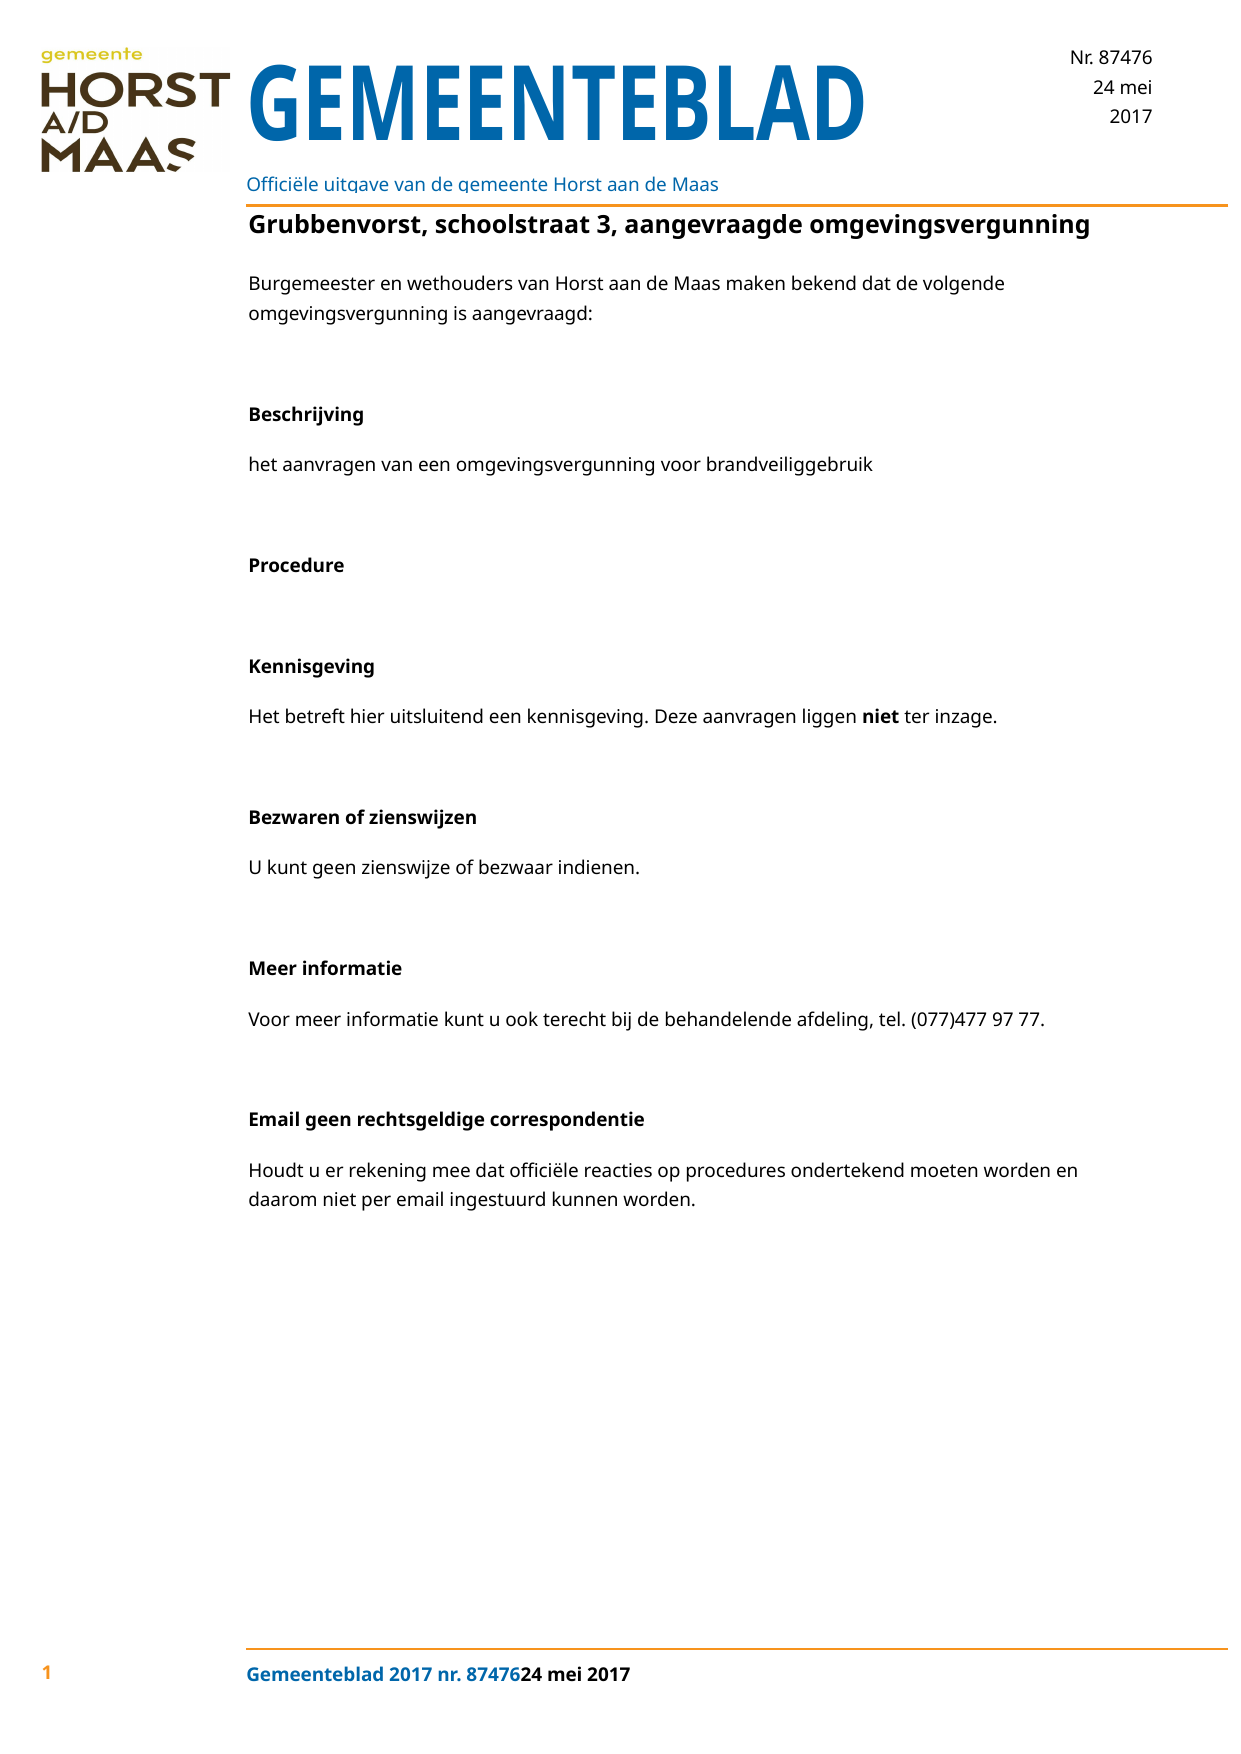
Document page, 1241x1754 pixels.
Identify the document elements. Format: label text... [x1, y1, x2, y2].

text Email geen rechtsgeldige correspondentie [248, 1107, 1152, 1132]
text het aanvragen van een omgevingsvergunning voor brandveiliggebruik [248, 451, 1152, 477]
text U kunt geen zienswijze of bezwaar indienen. [248, 854, 1152, 880]
text Burgemeester en wethouders van Horst aan de Maas maken bekend dat de volgende omgevingsvergunning is aangevraagd: [248, 270, 1152, 326]
text Kennisgeving [248, 653, 1152, 678]
text Houdt u er rekening mee dat officiële reacties op procedures ondertekend moeten worden en daarom niet per email ingestuurd kunnen worden. [248, 1157, 1152, 1212]
text Voor meer informatie kunt u ook terecht bij de behandelende afdeling, tel. (077)477 97 77. [248, 1006, 1152, 1031]
text Grubbenvorst, schoolstraat 3, aangevraagde omgevingsvergunning [248, 207, 1152, 241]
text Procedure [248, 552, 1152, 578]
text Het betreft hier uitsluitend een kennisgeving. Deze aanvragen liggen niet ter inzage. [248, 703, 1152, 729]
picture [41, 47, 231, 172]
text Bezwaren of zienswijzen [248, 804, 1152, 830]
text Meer informatie [248, 955, 1152, 981]
text Beschrijving [248, 401, 1152, 426]
